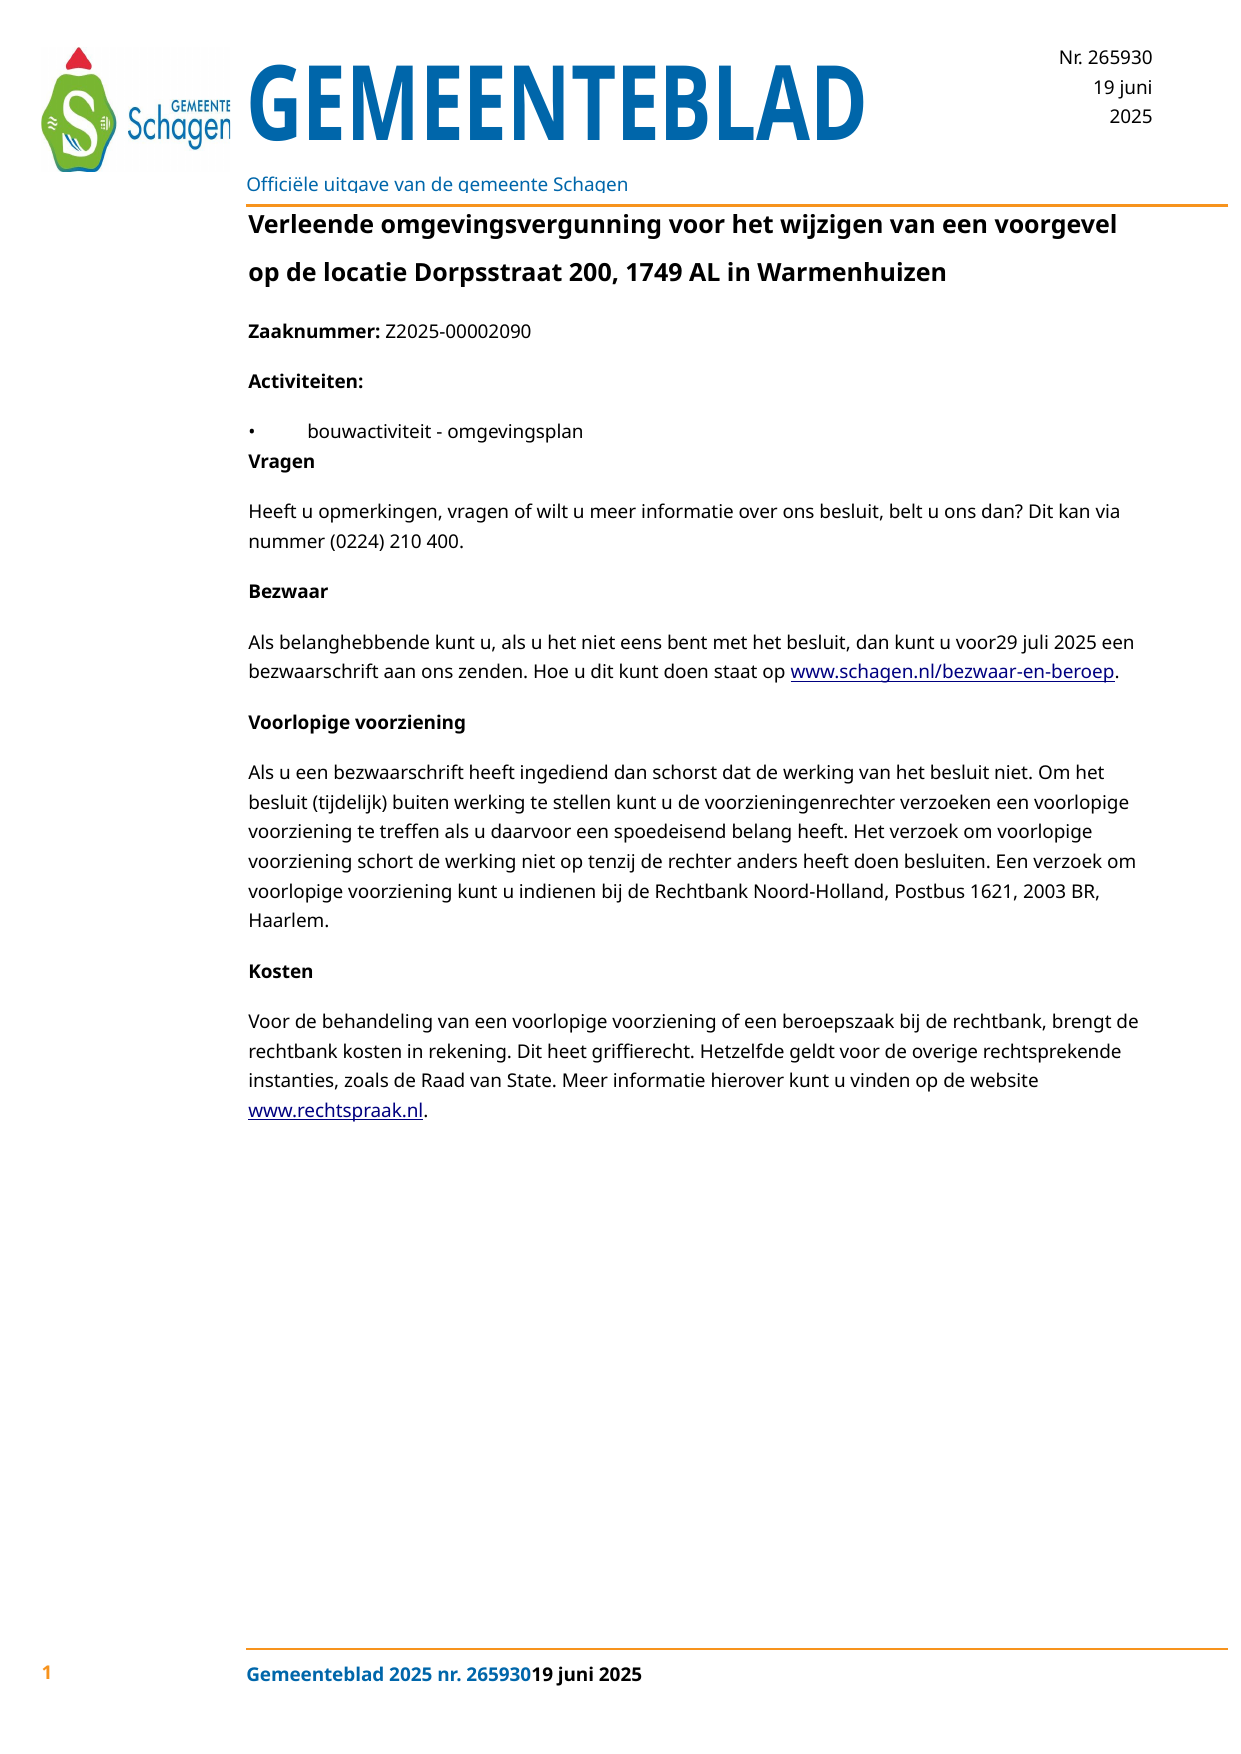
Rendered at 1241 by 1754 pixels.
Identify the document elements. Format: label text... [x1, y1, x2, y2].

text Bezwaar [248, 579, 1152, 604]
text Vragen [248, 448, 1152, 474]
picture [41, 47, 231, 172]
text Als belanghebbende kunt u, als u het niet eens bent met het besluit, dan kunt u voor29 juli 2025 een bezwaarschrift aan ons zenden. Hoe u dit kunt doen staat op www.schagen.nl/bezwaar-en-beroep. [248, 629, 1152, 684]
text Activiteiten: [248, 368, 1152, 394]
text Zaaknummer: Z2025-00002090 [248, 318, 1152, 344]
text Voor de behandeling van een voorlopige voorziening of een beroepszaak bij de rechtbank, brengt de rechtbank kosten in rekening. Dit heet griffierecht. Hetzelfde geldt voor de overige rechtsprekende instanties, zoals de Raad van State. Meer informatie hierover kunt u vinden op de website www.rechtspraak.nl. [248, 1008, 1152, 1123]
text Voorlopige voorziening [248, 709, 1152, 735]
text Verleende omgevingsvergunning voor het wijzigen van een voorgevel op de locatie Dorpsstraat 200, 1749 AL in Warmenhuizen [248, 207, 1152, 288]
list bouwactiviteit - omgevingsplan [248, 419, 1152, 444]
text Kosten [248, 958, 1152, 984]
text Als u een bezwaarschrift heeft ingediend dan schorst dat de werking van het besluit niet. Om het besluit (tijdelijk) buiten werking te stellen kunt u de voorzieningenrechter verzoeken een voorlopige voorziening te treffen als u daarvoor een spoedeisend belang heeft. Het verzoek om voorlopige voorziening schort de werking niet op tenzij de rechter anders heeft doen besluiten. Een verzoek om voorlopige voorziening kunt u indienen bij de Rechtbank Noord-Holland, Postbus 1621, 2003 BR, Haarlem. [248, 759, 1152, 933]
text Heeft u opmerkingen, vragen of wilt u meer informatie over ons besluit, belt u ons dan? Dit kan via nummer (0224) 210 400. [248, 499, 1152, 554]
